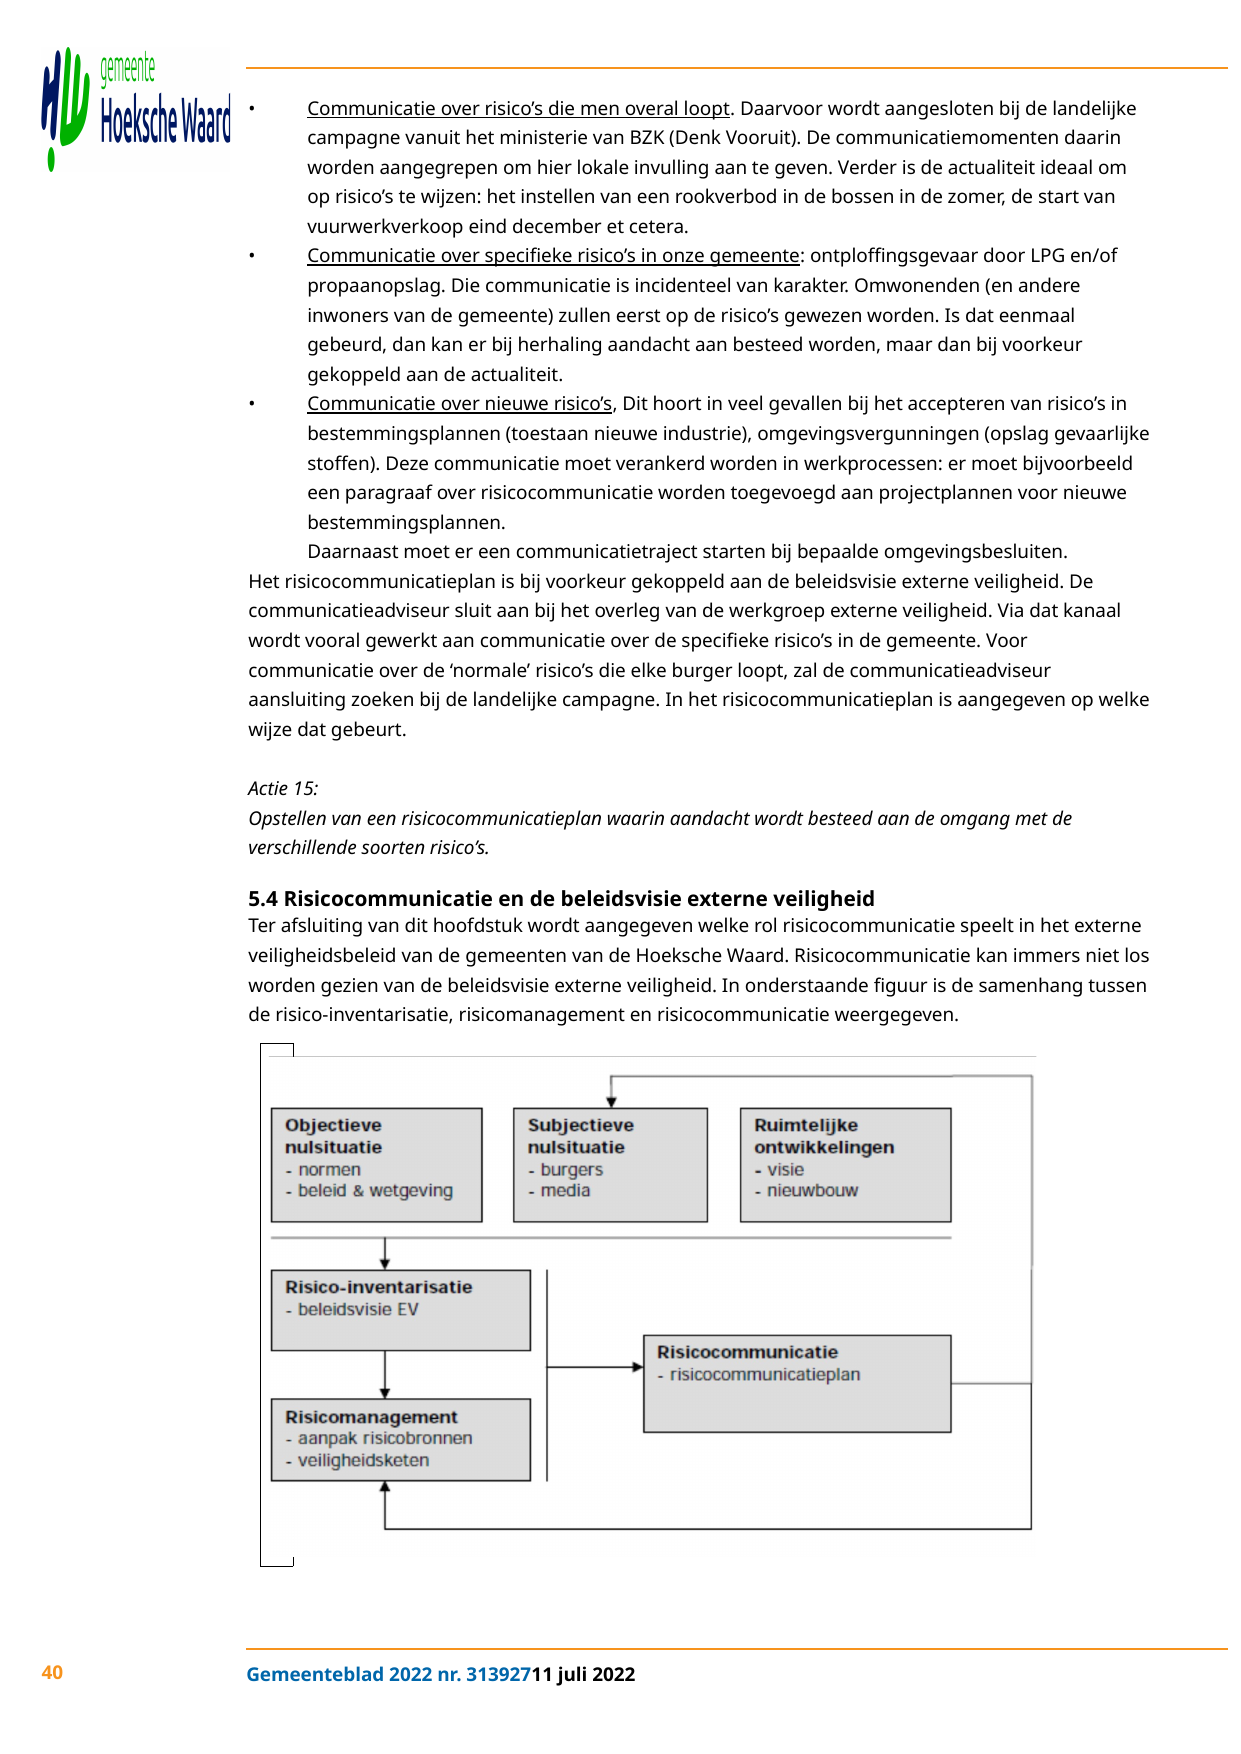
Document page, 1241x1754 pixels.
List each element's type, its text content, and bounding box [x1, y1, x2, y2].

picture [268, 1051, 1037, 1557]
text 5.4 Risicocommunicatie en de beleidsvisie externe veiligheid [248, 884, 1152, 913]
list Communicatie over specifieke risico’s in onze gemeente: ontploffingsgevaar door LPG en/of propaanopslag. Die communicatie is incidenteel van karakter. Omwonenden (en andere inwoners van de gemeente) zullen eerst op de risico’s gewezen worden. Is dat eenmaal gebeurd, dan kan er bij herhaling aandacht aan besteed worden, maar dan bij voorkeur gekoppeld aan de actualiteit. [248, 243, 1152, 387]
text Het risicocommunicatieplan is bij voorkeur gekoppeld aan de beleidsvisie externe veiligheid. De communicatieadviseur sluit aan bij het overleg van de werkgroep externe veiligheid. Via dat kanaal wordt vooral gewerkt aan communicatie over de specifieke risico’s in de gemeente. Voor communicatie over de ‘normale’ risico’s die elke burger loopt, zal de communicatieadviseur aansluiting zoeken bij de landelijke campagne. In het risicocommunicatieplan is aangegeven op welke wijze dat gebeurt. [248, 568, 1152, 742]
table_header Actie 15: Opstellen van een risicocommunicatieplan waarin aandacht wordt besteed aan de omgang met de verschillende soorten risico’s. [248, 775, 1152, 860]
list Communicatie over nieuwe risico’s, Dit hoort in veel gevallen bij het accepteren van risico’s in bestemmingsplannen (toestaan nieuwe industrie), omgevingsvergunningen (opslag gevaarlijke stoffen). Deze communicatie moet verankerd worden in werkprocessen: er moet bijvoorbeeld een paragraaf over risicocommunicatie worden toegevoegd aan projectplannen voor nieuwe bestemmingsplannen. [248, 391, 1152, 535]
list Daarnaast moet er een communicatietraject starten bij bepaalde omgevingsbesluiten. [248, 538, 1152, 564]
picture [41, 47, 231, 172]
list Communicatie over risico’s die men overal loopt. Daarvoor wordt aangesloten bij de landelijke campagne vanuit het ministerie van BZK (Denk Vooruit). De communicatiemomenten daarin worden aangegrepen om hier lokale invulling aan te geven. Verder is de actualiteit ideaal om op risico’s te wijzen: het instellen van een rookverbod in de bossen in de zomer, de start van vuurwerkverkoop eind december et cetera. [248, 95, 1152, 239]
text Ter afsluiting van dit hoofdstuk wordt aangegeven welke rol risicocommunicatie speelt in het externe veiligheidsbeleid van de gemeenten van de Hoeksche Waard. Risicocommunicatie kan immers niet los worden gezien van de beleidsvisie externe veiligheid. In onderstaande figuur is de samenhang tussen de risico-inventarisatie, risicomanagement en risicocommunicatie weergegeven. [248, 913, 1152, 1027]
